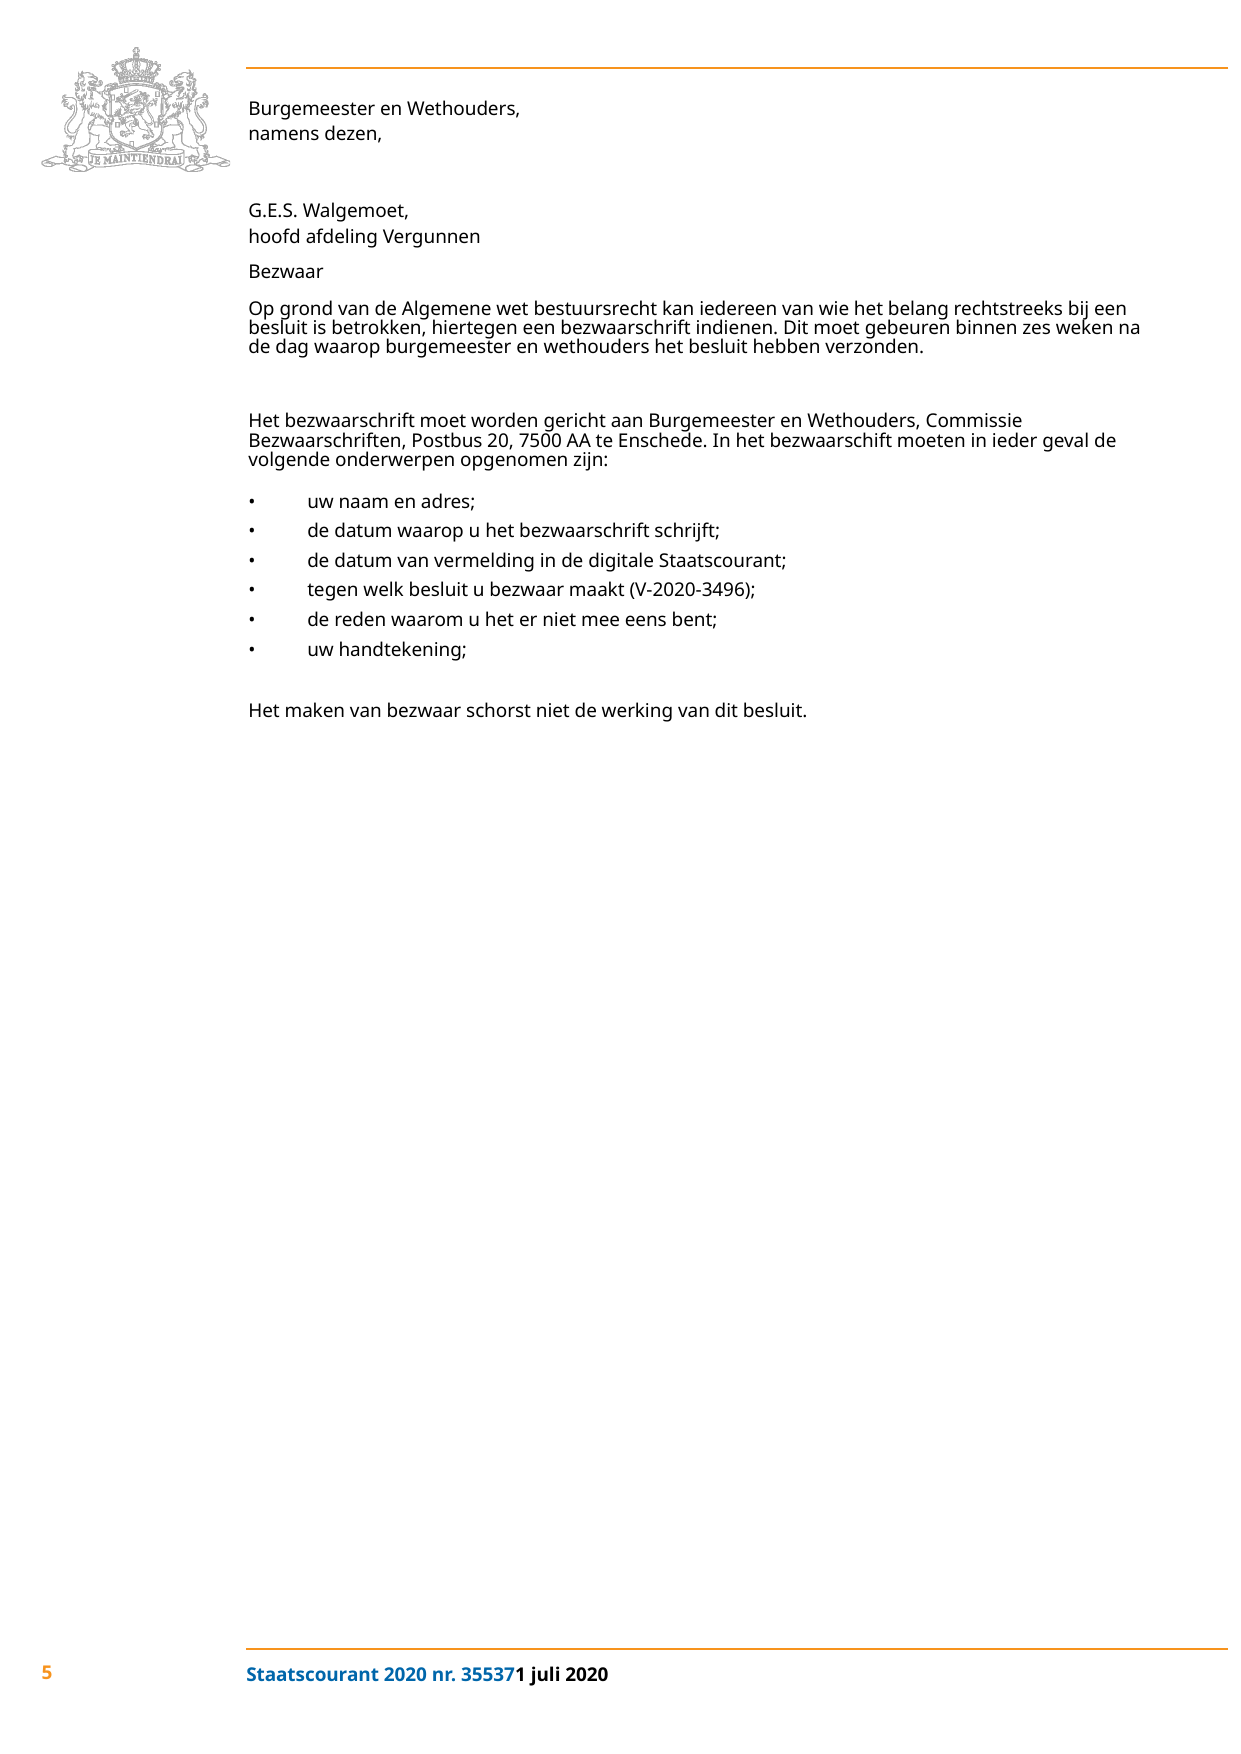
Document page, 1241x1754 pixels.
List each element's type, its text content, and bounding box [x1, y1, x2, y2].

text G.E.S. Walgemoet, [248, 198, 1152, 223]
text Burgemeester en Wethouders, [248, 95, 1152, 121]
text Het bezwaarschrift moet worden gericht aan Burgemeester en Wethouders, Commissie Bezwaarschriften, Postbus 20, 7500 AA te Enschede. In het bezwaarschift moeten in ieder geval de volgende onderwerpen opgenomen zijn: [248, 412, 1152, 470]
picture [41, 47, 231, 172]
list tegen welk besluit u bezwaar maakt (V-2020-3496); [248, 577, 1152, 602]
text hoofd afdeling Vergunnen [248, 223, 1152, 249]
list de datum van vermelding in de digitale Staatscourant; [248, 547, 1152, 573]
text Bezwaar [248, 263, 1152, 282]
list uw handtekening; [248, 636, 1152, 661]
text namens dezen, [248, 121, 1152, 146]
text Op grond van de Algemene wet bestuursrecht kan iedereen van wie het belang rechtstreeks bij een besluit is betrokken, hiertegen een bezwaarschrift indienen. Dit moet gebeuren binnen zes weken na de dag waarop burgemeester en wethouders het besluit hebben verzonden. [248, 300, 1152, 358]
list de reden waarom u het er niet mee eens bent; [248, 606, 1152, 632]
text Het maken van bezwaar schorst niet de werking van dit besluit. [248, 702, 1152, 722]
list de datum waarop u het bezwaarschrift schrijft; [248, 517, 1152, 543]
list uw naam en adres; [248, 488, 1152, 513]
